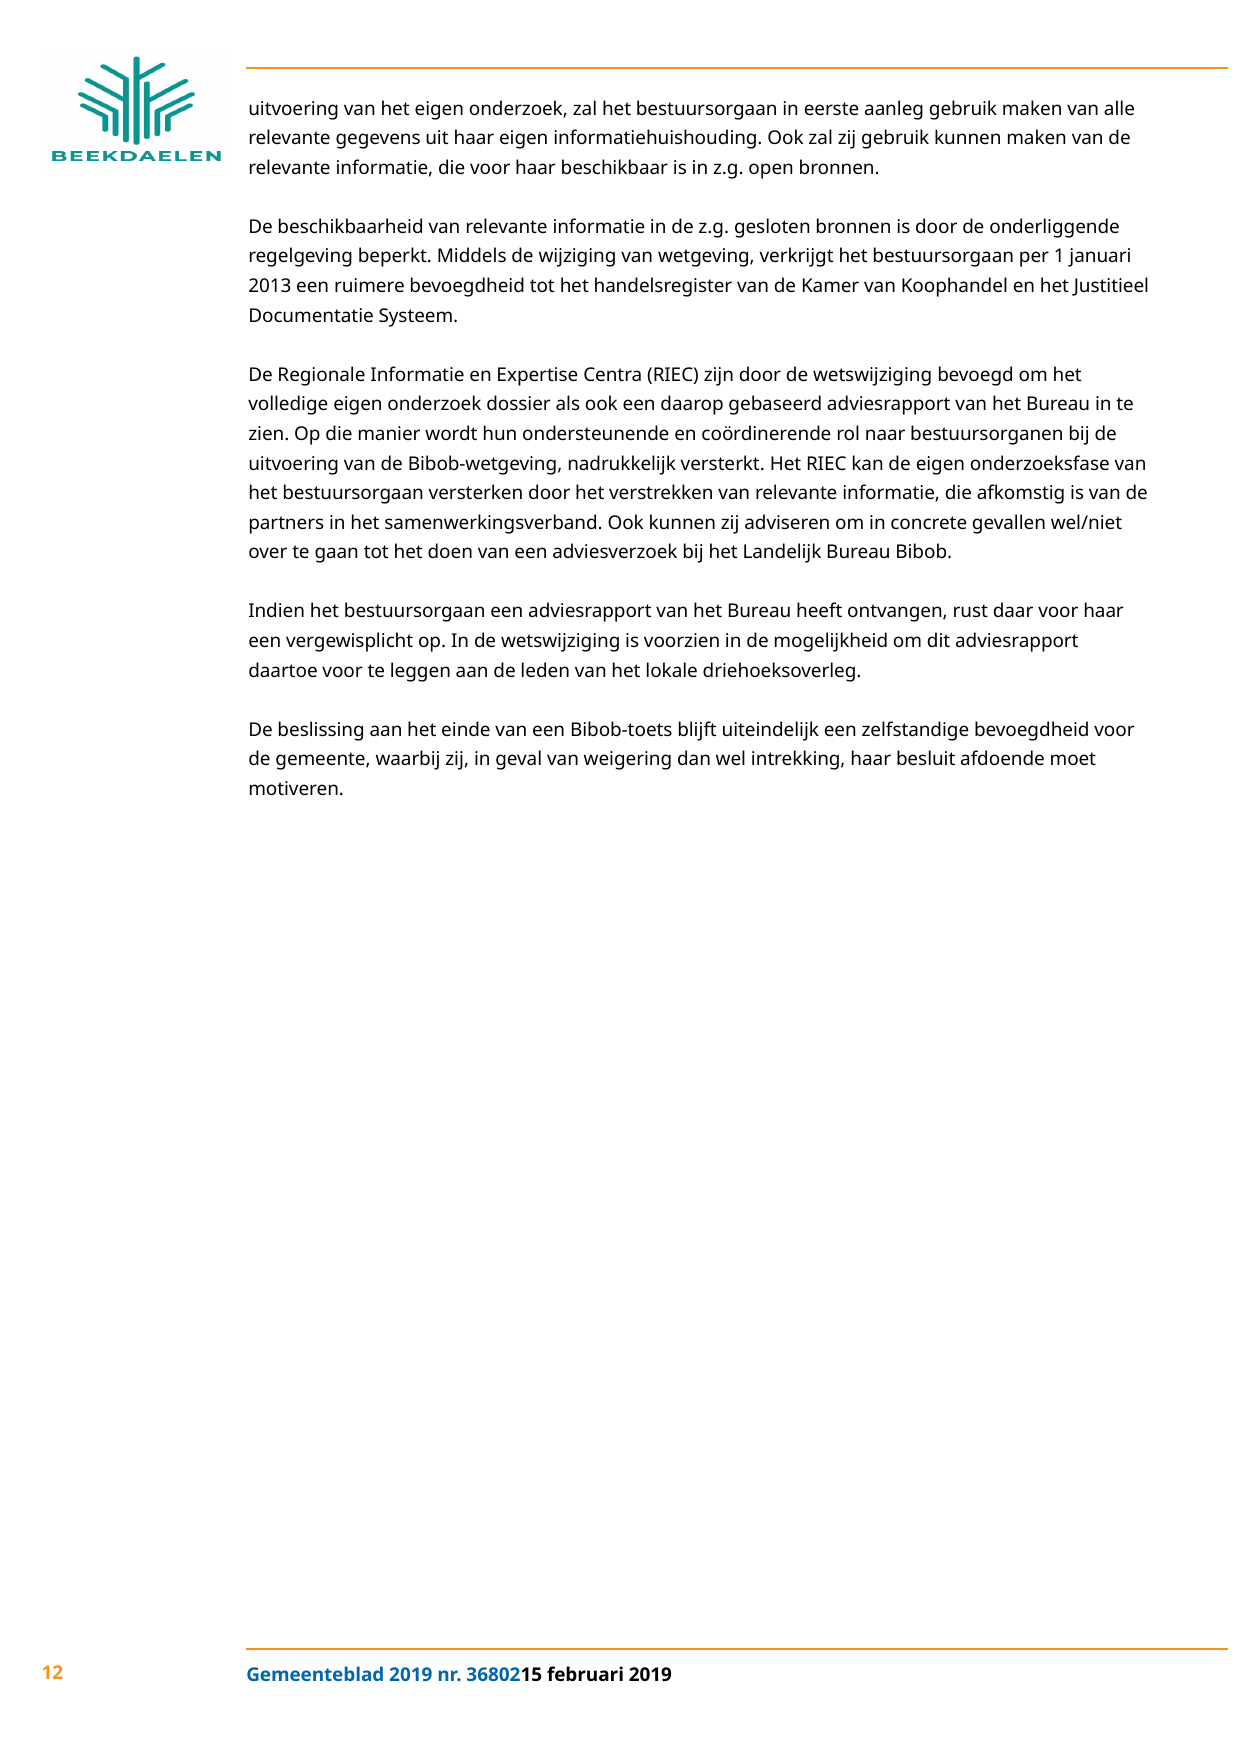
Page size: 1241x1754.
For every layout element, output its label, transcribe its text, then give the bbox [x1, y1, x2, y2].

text uitvoering van het eigen onderzoek, zal het bestuursorgaan in eerste aanleg gebruik maken van alle relevante gegevens uit haar eigen informatiehuishouding. Ook zal zij gebruik kunnen maken van de relevante informatie, die voor haar beschikbaar is in z.g. open bronnen. [248, 95, 1152, 180]
picture [41, 47, 231, 172]
text Indien het bestuursorgaan een adviesrapport van het Bureau heeft ontvangen, rust daar voor haar een vergewisplicht op. In de wetswijziging is voorzien in de mogelijkheid om dit adviesrapport daartoe voor te leggen aan de leden van het lokale driehoeksoverleg. [248, 598, 1152, 683]
text De beslissing aan het einde van een Bibob-toets blijft uiteindelijk een zelfstandige bevoegdheid voor de gemeente, waarbij zij, in geval van weigering dan wel intrekking, haar besluit afdoende moet motiveren. [248, 716, 1152, 801]
text De beschikbaarheid van relevante informatie in de z.g. gesloten bronnen is door de onderliggende regelgeving beperkt. Middels de wijziging van wetgeving, verkrijgt het bestuursorgaan per 1 januari 2013 een ruimere bevoegdheid tot het handelsregister van de Kamer van Koophandel en het Justitieel Documentatie Systeem. [248, 213, 1152, 328]
text De Regionale Informatie en Expertise Centra (RIEC) zijn door de wetswijziging bevoegd om het volledige eigen onderzoek dossier als ook een daarop gebaseerd adviesrapport van het Bureau in te zien. Op die manier wordt hun ondersteunende en coördinerende rol naar bestuursorganen bij de uitvoering van de Bibob-wetgeving, nadrukkelijk versterkt. Het RIEC kan de eigen onderzoeksfase van het bestuursorgaan versterken door het verstrekken van relevante informatie, die afkomstig is van de partners in het samenwerkingsverband. Ook kunnen zij adviseren om in concrete gevallen wel/niet over te gaan tot het doen van een adviesverzoek bij het Landelijk Bureau Bibob. [248, 361, 1152, 564]
